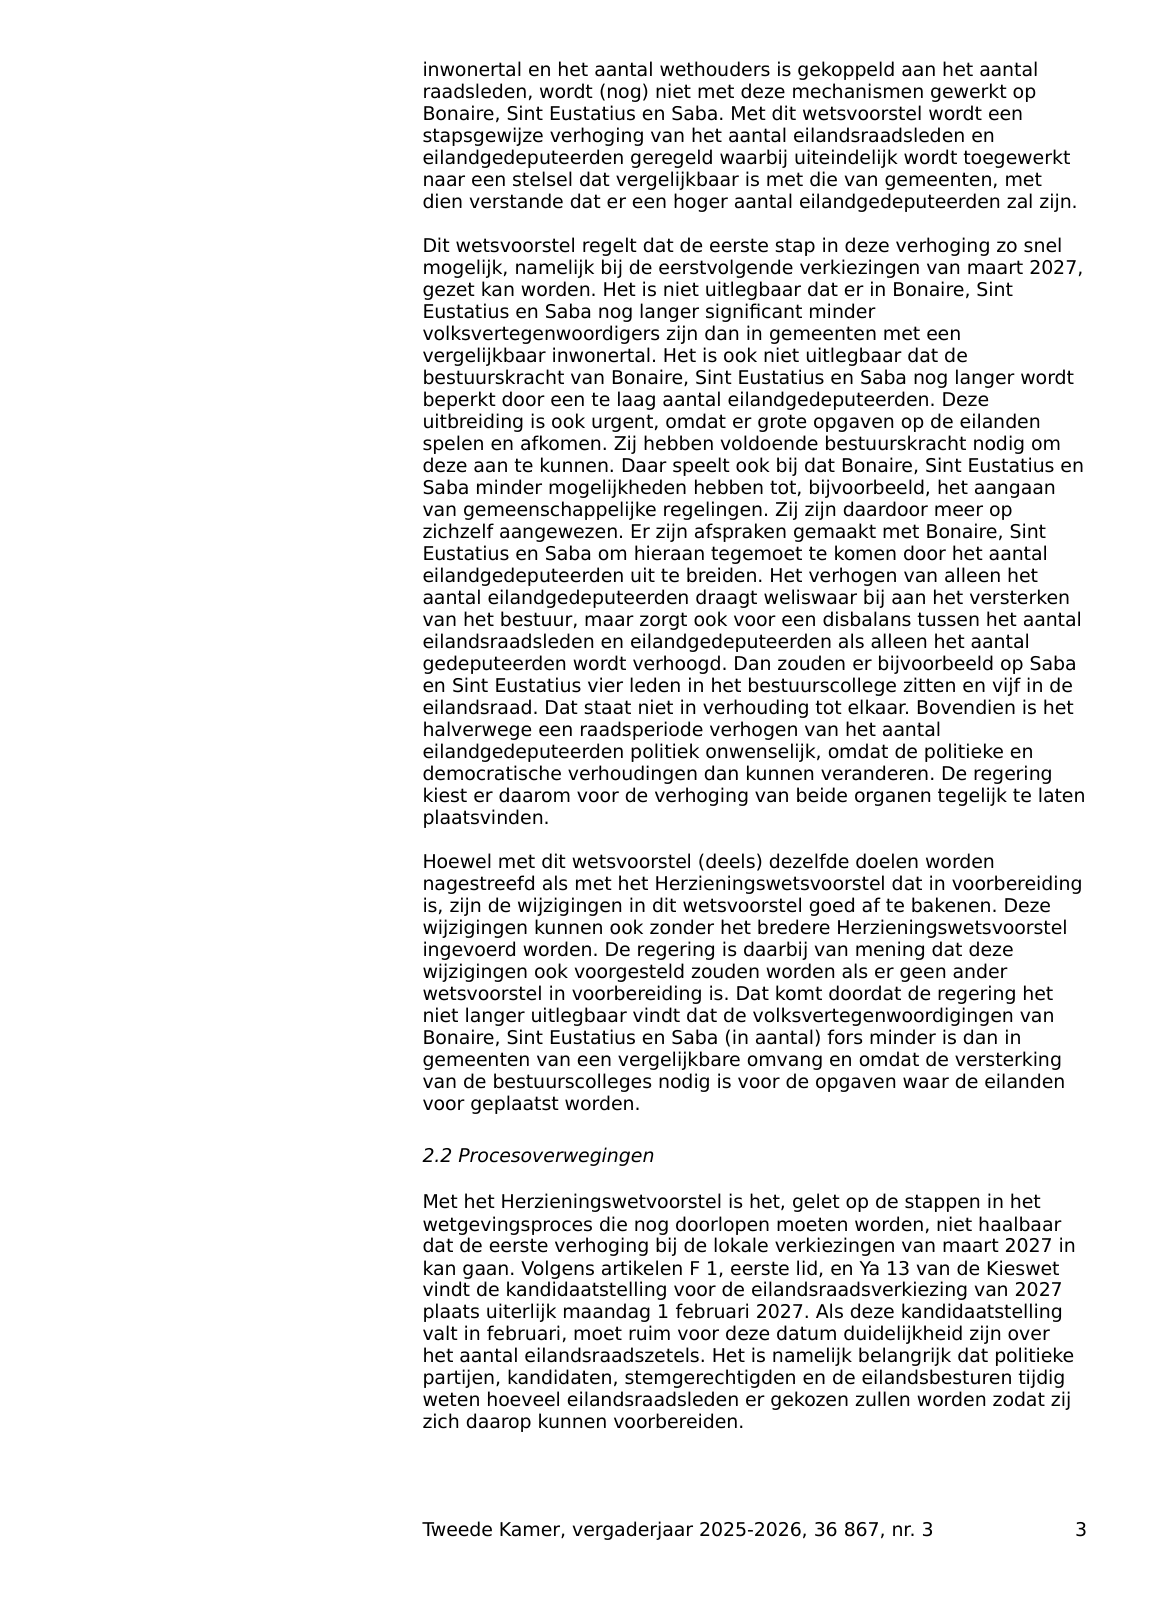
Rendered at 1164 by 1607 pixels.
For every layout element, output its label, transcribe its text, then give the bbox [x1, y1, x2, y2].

text inwonertal en het aantal wethouders is gekoppeld aan het aantal raadsleden, wordt (nog) niet met deze mechanismen gewerkt op Bonaire, Sint Eustatius en Saba. Met dit wetsvoorstel wordt een stapsgewijze verhoging van het aantal eilandsraadsleden en eilandgedeputeerden geregeld waarbij uiteindelijk wordt toegewerkt naar een stelsel dat vergelijkbaar is met die van gemeenten, met dien verstande dat er een hoger aantal eilandgedeputeerden zal zijn. [422, 59, 1087, 213]
text Hoewel met dit wetsvoorstel (deels) dezelfde doelen worden nagestreefd als met het Herzieningswetsvoorstel dat in voorbereiding is, zijn de wijzigingen in dit wetsvoorstel goed af te bakenen. Deze wijzigingen kunnen ook zonder het bredere Herzieningswetsvoorstel ingevoerd worden. De regering is daarbij van mening dat deze wijzigingen ook voorgesteld zouden worden als er geen ander wetsvoorstel in voorbereiding is. Dat komt doordat de regering het niet langer uitlegbaar vindt dat de volksvertegenwoordigingen van Bonaire, Sint Eustatius en Saba (in aantal) fors minder is dan in gemeenten van een vergelijkbare omvang en omdat de versterking van de bestuurscolleges nodig is voor de opgaven waar de eilanden voor geplaatst worden. [422, 851, 1087, 1114]
subtitle 2.2 Procesoverwegingen [422, 1144, 1087, 1166]
text Met het Herzieningswetvoorstel is het, gelet op de stappen in het wetgevingsproces die nog doorlopen moeten worden, niet haalbaar dat de eerste verhoging bij de lokale verkiezingen van maart 2027 in kan gaan. Volgens artikelen F 1, eerste lid, en Ya 13 van de Kieswet vindt de kandidaatstelling voor de eilandsraadsverkiezing van 2027 plaats uiterlijk maandag 1 februari 2027. Als deze kandidaatstelling valt in februari, moet ruim voor deze datum duidelijkheid zijn over het aantal eilandsraadszetels. Het is namelijk belangrijk dat politieke partijen, kandidaten, stemgerechtigden en de eilandsbesturen tijdig weten hoeveel eilandsraadsleden er gekozen zullen worden zodat zij zich daarop kunnen voorbereiden. [422, 1191, 1087, 1433]
text Dit wetsvoorstel regelt dat de eerste stap in deze verhoging zo snel mogelijk, namelijk bij de eerstvolgende verkiezingen van maart 2027, gezet kan worden. Het is niet uitlegbaar dat er in Bonaire, Sint Eustatius en Saba nog langer significant minder volksvertegenwoordigers zijn dan in gemeenten met een vergelijkbaar inwonertal. Het is ook niet uitlegbaar dat de bestuurskracht van Bonaire, Sint Eustatius en Saba nog langer wordt beperkt door een te laag aantal eilandgedeputeerden. Deze uitbreiding is ook urgent, omdat er grote opgaven op de eilanden spelen en afkomen. Zij hebben voldoende bestuurskracht nodig om deze aan te kunnen. Daar speelt ook bij dat Bonaire, Sint Eustatius en Saba minder mogelijkheden hebben tot, bijvoorbeeld, het aangaan van gemeenschappelijke regelingen. Zij zijn daardoor meer op zichzelf aangewezen. Er zijn afspraken gemaakt met Bonaire, Sint Eustatius en Saba om hieraan tegemoet te komen door het aantal eilandgedeputeerden uit te breiden. Het verhogen van alleen het aantal eilandgedeputeerden draagt weliswaar bij aan het versterken van het bestuur, maar zorgt ook voor een disbalans tussen het aantal eilandsraadsleden en eilandgedeputeerden als alleen het aantal gedeputeerden wordt verhoogd. Dan zouden er bijvoorbeeld op Saba en Sint Eustatius vier leden in het bestuurscollege zitten en vijf in de eilandsraad. Dat staat niet in verhouding tot elkaar. Bovendien is het halverwege een raadsperiode verhogen van het aantal eilandgedeputeerden politiek onwenselijk, omdat de politieke en democratische verhoudingen dan kunnen veranderen. De regering kiest er daarom voor de verhoging van beide organen tegelijk te laten plaatsvinden. [422, 235, 1087, 828]
